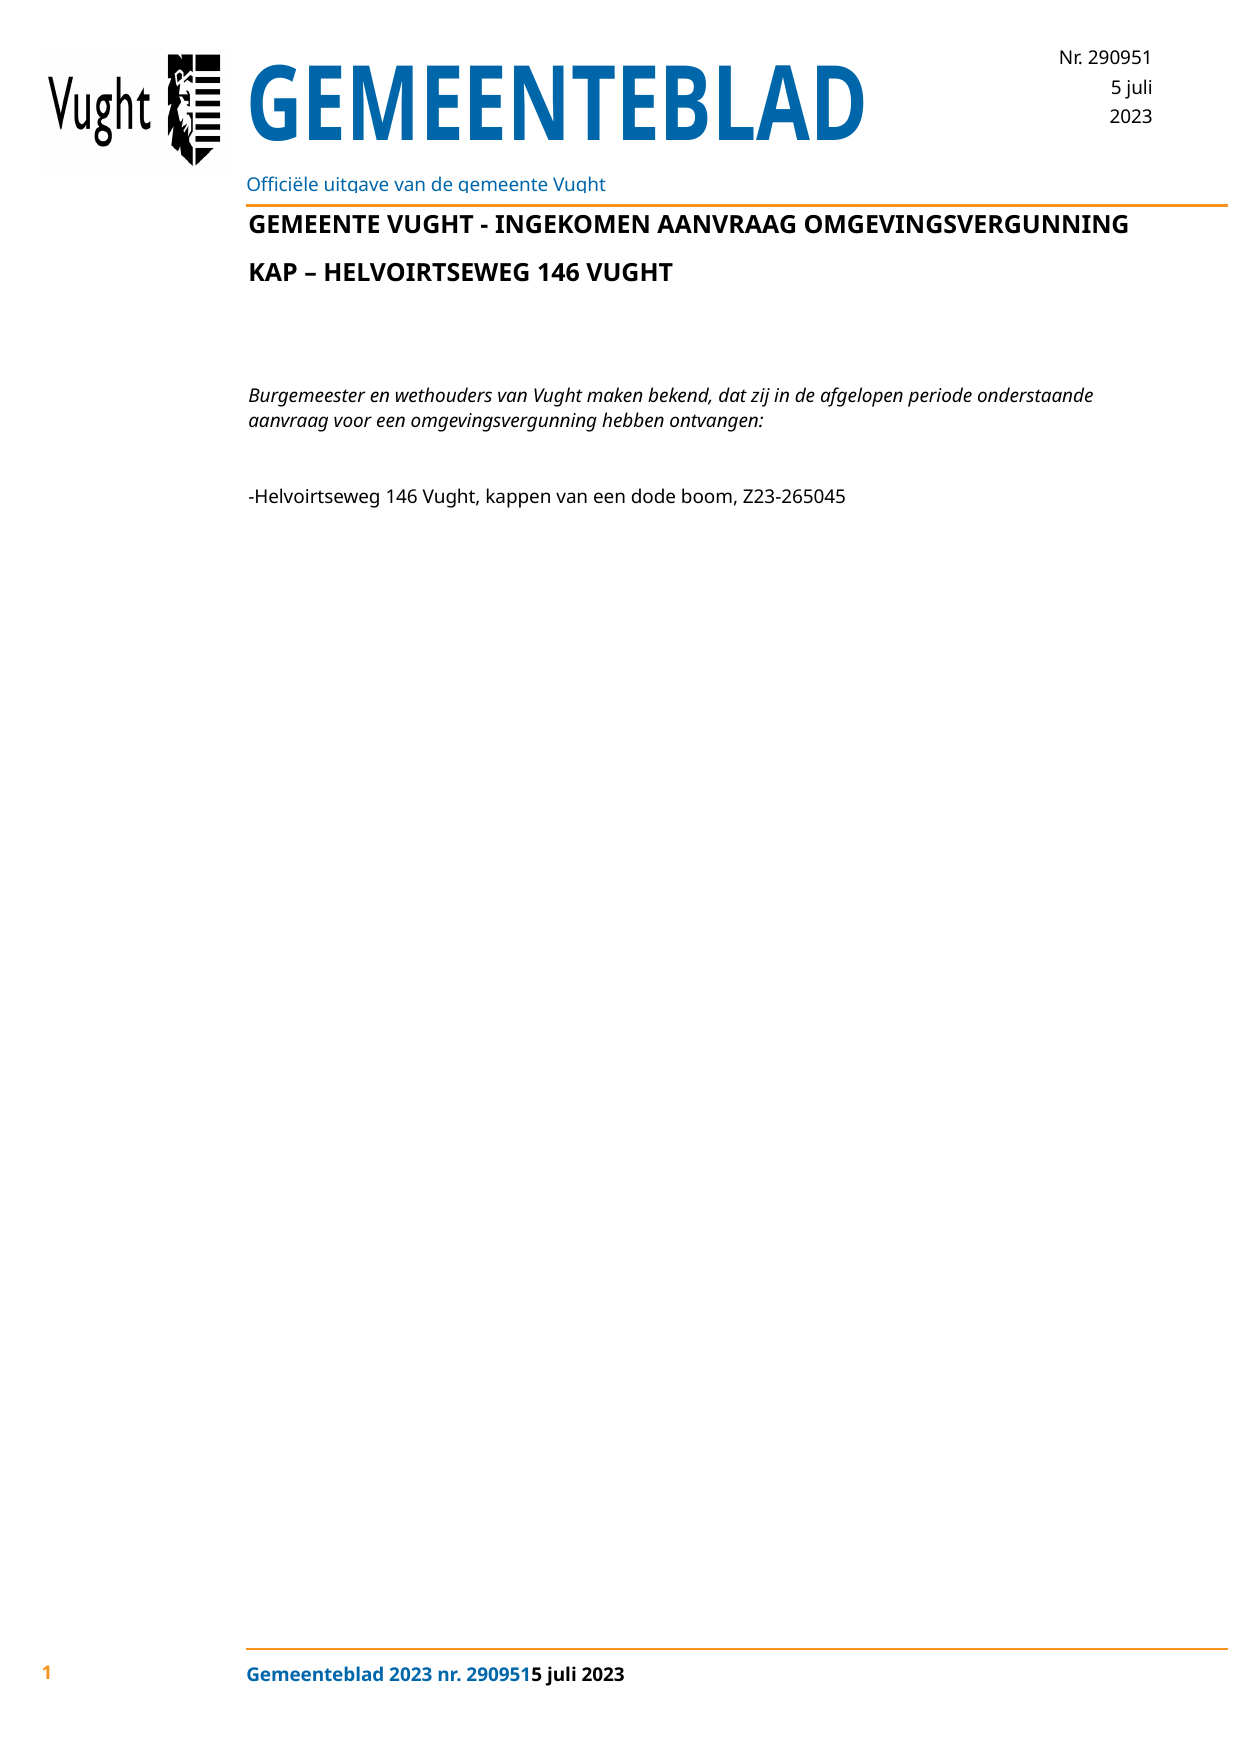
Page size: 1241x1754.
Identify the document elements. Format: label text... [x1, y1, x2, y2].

text -Helvoirtseweg 146 Vught, kappen van een dode boom, Z23-265045 [248, 484, 1152, 509]
text Burgemeester en wethouders van Vught maken bekend, dat zij in de afgelopen periode onderstaande aanvraag voor een omgevingsvergunning hebben ontvangen: [248, 382, 1152, 433]
text GEMEENTE VUGHT - INGEKOMEN AANVRAAG OMGEVINGSVERGUNNING KAP – HELVOIRTSEWEG 146 VUGHT [248, 207, 1152, 288]
picture [41, 47, 231, 172]
